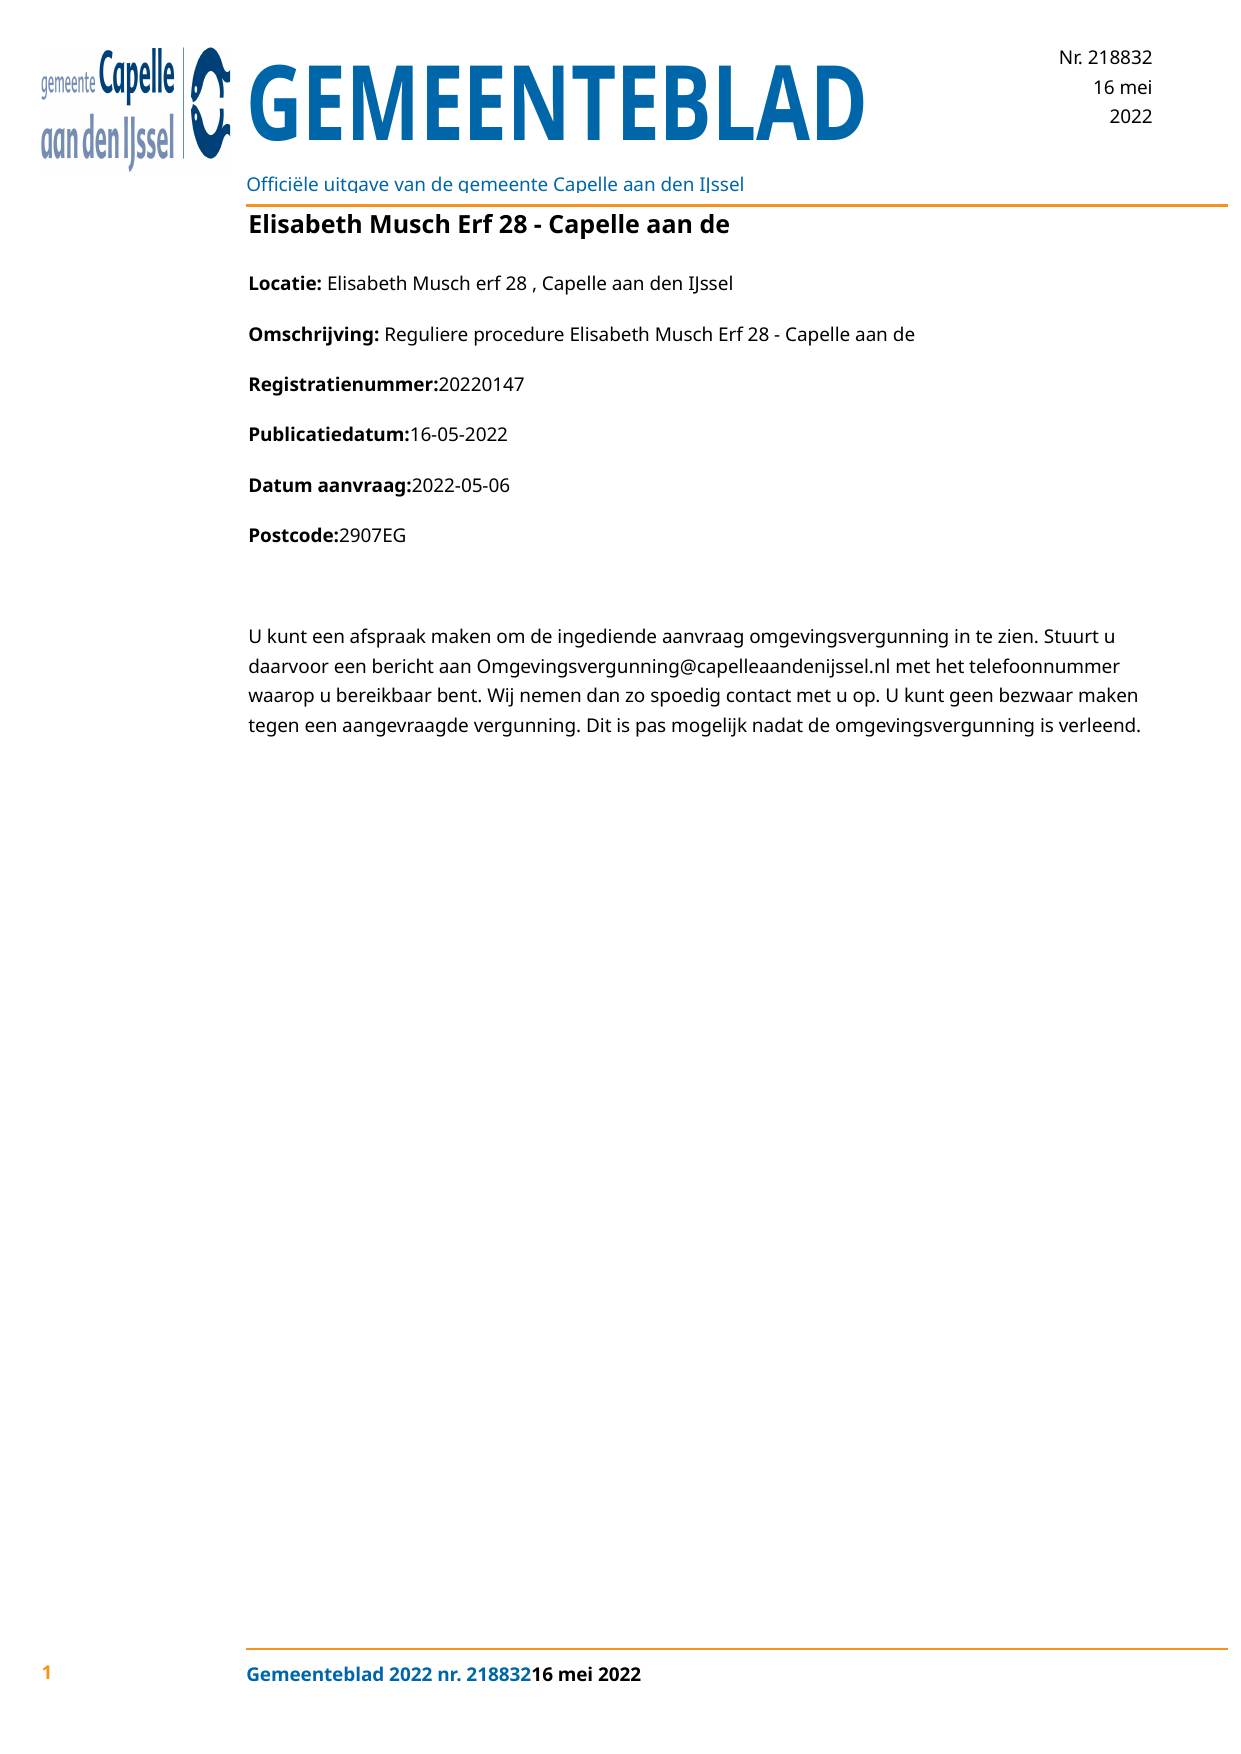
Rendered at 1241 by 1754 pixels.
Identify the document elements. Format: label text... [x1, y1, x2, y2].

text Elisabeth Musch Erf 28 - Capelle aan de [248, 207, 1152, 241]
text Postcode:2907EG [248, 522, 1152, 548]
text U kunt een afspraak maken om de ingediende aanvraag omgevingsvergunning in te zien. Stuurt u daarvoor een bericht aan Omgevingsvergunning@capelleaandenijssel.nl met het telefoonnummer waarop u bereikbaar bent. Wij nemen dan zo spoedig contact met u op. U kunt geen bezwaar maken tegen een aangevraagde vergunning. Dit is pas mogelijk nadat de omgevingsvergunning is verleend. [248, 623, 1152, 738]
text Datum aanvraag:2022-05-06 [248, 472, 1152, 498]
text Omschrijving: Reguliere procedure Elisabeth Musch Erf 28 - Capelle aan de [248, 321, 1152, 346]
picture [41, 47, 231, 172]
text Locatie: Elisabeth Musch erf 28 , Capelle aan den IJssel [248, 270, 1152, 296]
text Registratienummer:20220147 [248, 371, 1152, 397]
text Publicatiedatum:16-05-2022 [248, 422, 1152, 447]
